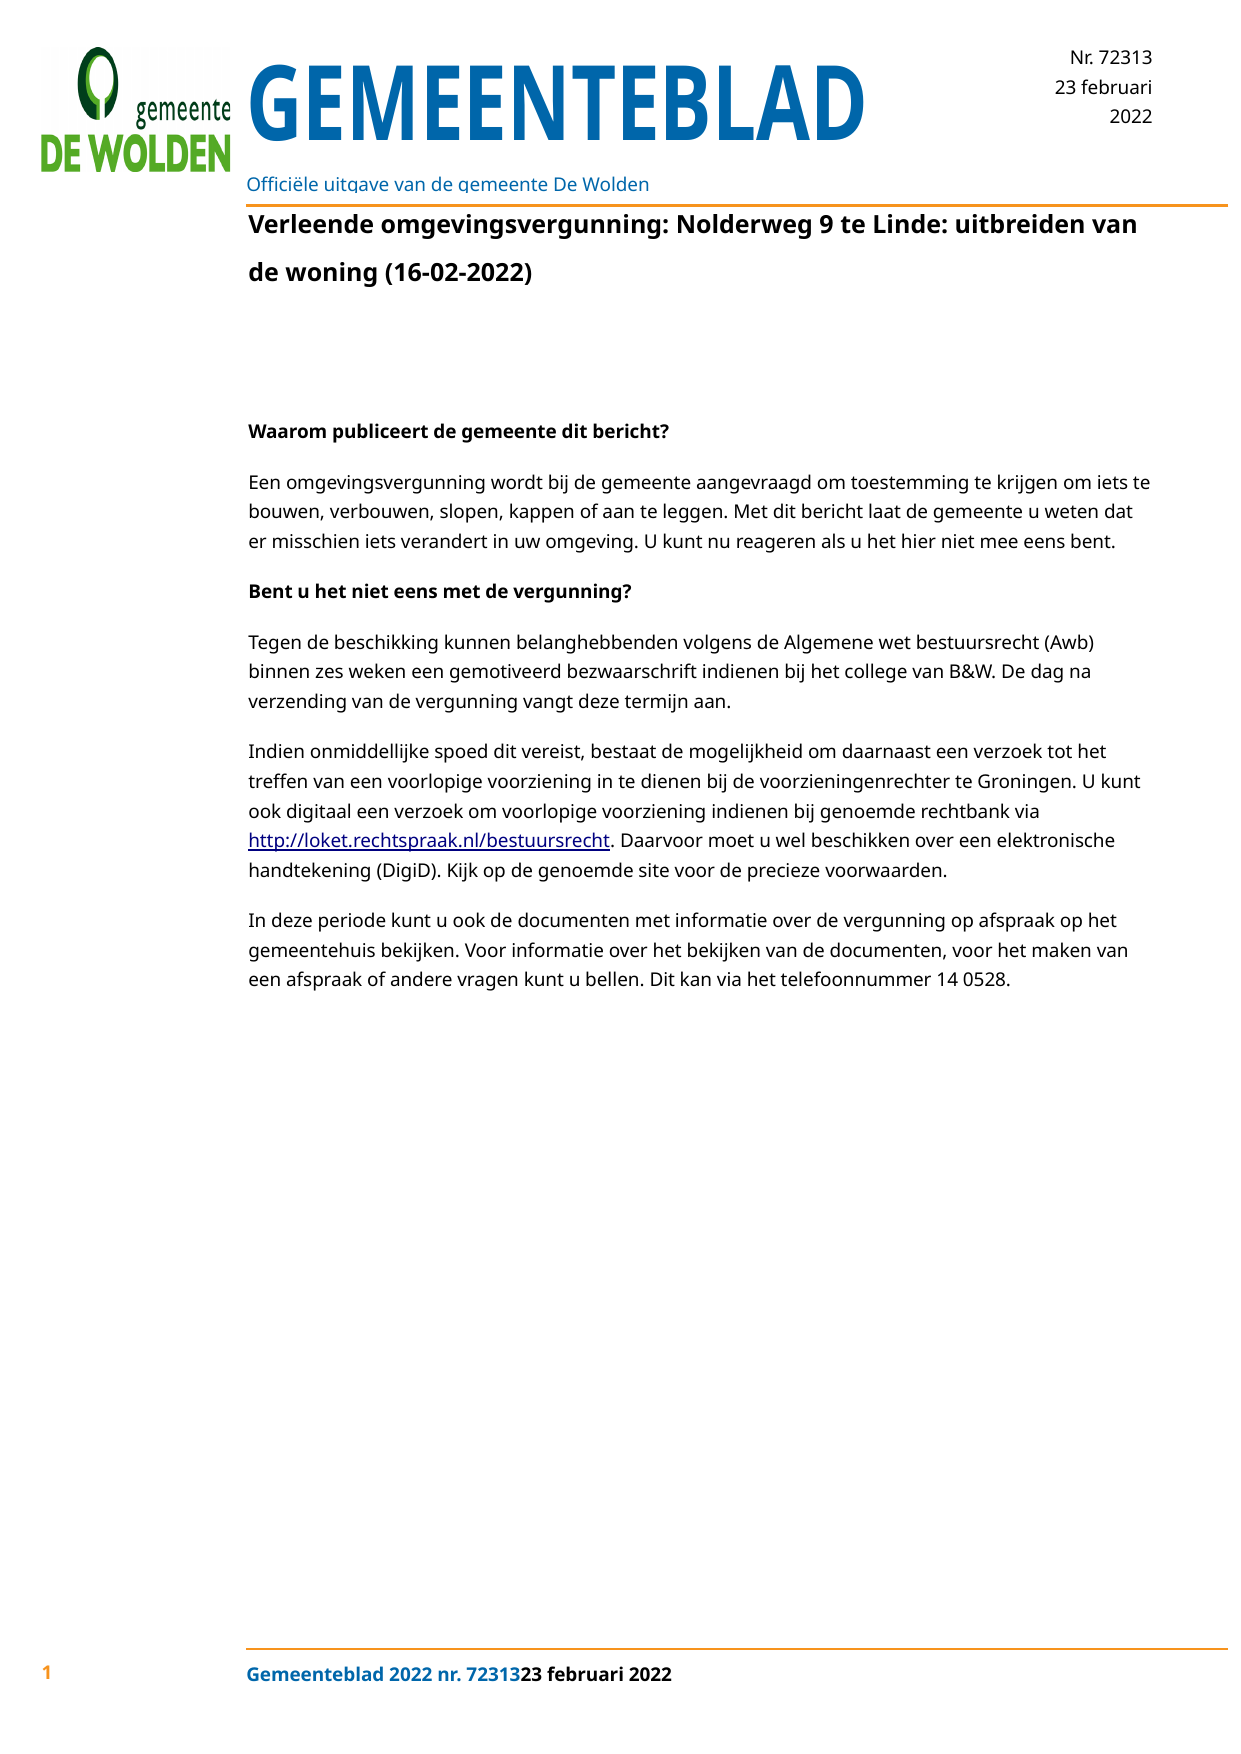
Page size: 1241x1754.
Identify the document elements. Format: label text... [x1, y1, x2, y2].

text Bent u het niet eens met de vergunning? [248, 579, 1152, 604]
text Een omgevingsvergunning wordt bij de gemeente aangevraagd om toestemming te krijgen om iets te bouwen, verbouwen, slopen, kappen of aan te leggen. Met dit bericht laat de gemeente u weten dat er misschien iets verandert in uw omgeving. U kunt nu reageren als u het hier niet mee eens bent. [248, 469, 1152, 554]
text Tegen de beschikking kunnen belanghebbenden volgens de Algemene wet bestuursrecht (Awb) binnen zes weken een gemotiveerd bezwaarschrift indienen bij het college van B&W. De dag na verzending van de vergunning vangt deze termijn aan. [248, 629, 1152, 714]
text In deze periode kunt u ook de documenten met informatie over de vergunning op afspraak op het gemeentehuis bekijken. Voor informatie over het bekijken van de documenten, voor het maken van een afspraak of andere vragen kunt u bellen. Dit kan via het telefoonnummer 14 0528. [248, 907, 1152, 992]
text Indien onmiddellijke spoed dit vereist, bestaat de mogelijkheid om daarnaast een verzoek tot het treffen van een voorlopige voorziening in te dienen bij de voorzieningenrechter te Groningen. U kunt ook digitaal een verzoek om voorlopige voorziening indienen bij genoemde rechtbank via http://loket.rechtspraak.nl/bestuursrecht. Daarvoor moet u wel beschikken over een elektronische handtekening (DigiD). Kijk op de genoemde site voor de precieze voorwaarden. [248, 739, 1152, 883]
text Verleende omgevingsvergunning: Nolderweg 9 te Linde: uitbreiden van de woning (16-02-2022) [248, 207, 1152, 288]
picture [41, 47, 231, 172]
text Waarom publiceert de gemeente dit bericht? [248, 419, 1152, 444]
